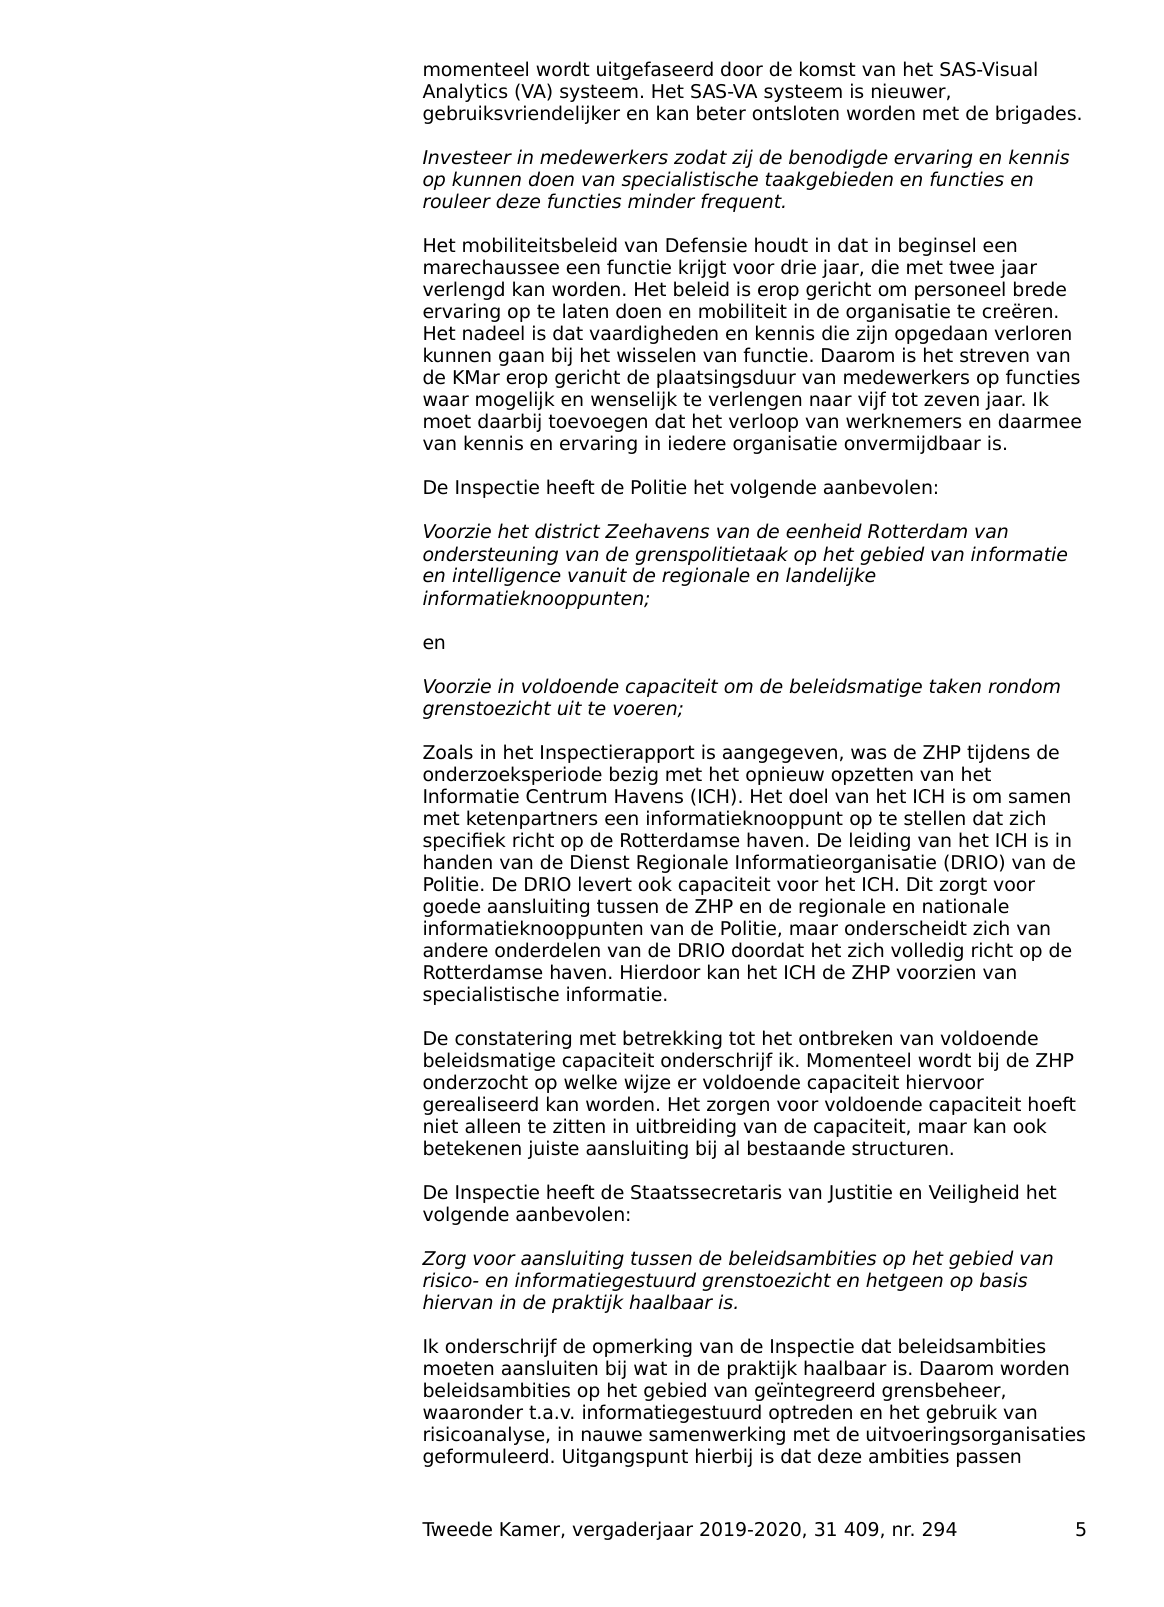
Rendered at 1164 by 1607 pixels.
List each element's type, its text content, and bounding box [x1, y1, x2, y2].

text en [422, 632, 1087, 653]
text momenteel wordt uitgefaseerd door de komst van het SAS-Visual Analytics (VA) systeem. Het SAS-VA systeem is nieuwer, gebruiksvriendelijker en kan beter ontsloten worden met de brigades. [422, 59, 1087, 125]
text Zoals in het Inspectierapport is aangegeven, was de ZHP tijdens de onderzoeksperiode bezig met het opnieuw opzetten van het Informatie Centrum Havens (ICH). Het doel van het ICH is om samen met ketenpartners een informatieknooppunt op te stellen dat zich specifiek richt op de Rotterdamse haven. De leiding van het ICH is in handen van de Dienst Regionale Informatieorganisatie (DRIO) van de Politie. De DRIO levert ook capaciteit voor het ICH. Dit zorgt voor goede aansluiting tussen de ZHP en de regionale en nationale informatieknooppunten van de Politie, maar onderscheidt zich van andere onderdelen van de DRIO doordat het zich volledig richt op de Rotterdamse haven. Hierdoor kan het ICH de ZHP voorzien van specialistische informatie. [422, 742, 1087, 1006]
text De Inspectie heeft de Politie het volgende aanbevolen: [422, 477, 1087, 499]
text De Inspectie heeft de Staatssecretaris van Justitie en Veiligheid het volgende aanbevolen: [422, 1182, 1087, 1226]
text Ik onderschrijf de opmerking van de Inspectie dat beleidsambities moeten aansluiten bij wat in de praktijk haalbaar is. Daarom worden beleidsambities op het gebied van geïntegreerd grensbeheer, waaronder t.a.v. informatiegestuurd optreden en het gebruik van risicoanalyse, in nauwe samenwerking met de uitvoeringsorganisaties geformuleerd. Uitgangspunt hierbij is dat deze ambities passen [422, 1336, 1087, 1468]
subtitle Voorzie het district Zeehavens van de eenheid Rotterdam van ondersteuning van de grenspolitietaak op het gebied van informatie en intelligence vanuit de regionale en landelijke informatieknooppunten; [422, 521, 1087, 609]
text Het mobiliteitsbeleid van Defensie houdt in dat in beginsel een marechaussee een functie krijgt voor drie jaar, die met twee jaar verlengd kan worden. Het beleid is erop gericht om personeel brede ervaring op te laten doen en mobiliteit in de organisatie te creëren. Het nadeel is dat vaardigheden en kennis die zijn opgedaan verloren kunnen gaan bij het wisselen van functie. Daarom is het streven van de KMar erop gericht de plaatsingsduur van medewerkers op functies waar mogelijk en wenselijk te verlengen naar vijf tot zeven jaar. Ik moet daarbij toevoegen dat het verloop van werknemers en daarmee van kennis en ervaring in iedere organisatie onvermijdbaar is. [422, 235, 1087, 455]
text De constatering met betrekking tot het ontbreken van voldoende beleidsmatige capaciteit onderschrijf ik. Momenteel wordt bij de ZHP onderzocht op welke wijze er voldoende capaciteit hiervoor gerealiseerd kan worden. Het zorgen voor voldoende capaciteit hoeft niet alleen te zitten in uitbreiding van de capaciteit, maar kan ook betekenen juiste aansluiting bij al bestaande structuren. [422, 1028, 1087, 1160]
subtitle Zorg voor aansluiting tussen de beleidsambities op het gebied van risico- en informatiegestuurd grenstoezicht en hetgeen op basis hiervan in de praktijk haalbaar is. [422, 1248, 1087, 1314]
subtitle Investeer in medewerkers zodat zij de benodigde ervaring en kennis op kunnen doen van specialistische taakgebieden en functies en rouleer deze functies minder frequent. [422, 147, 1087, 213]
subtitle Voorzie in voldoende capaciteit om de beleidsmatige taken rondom grenstoezicht uit te voeren; [422, 676, 1087, 720]
